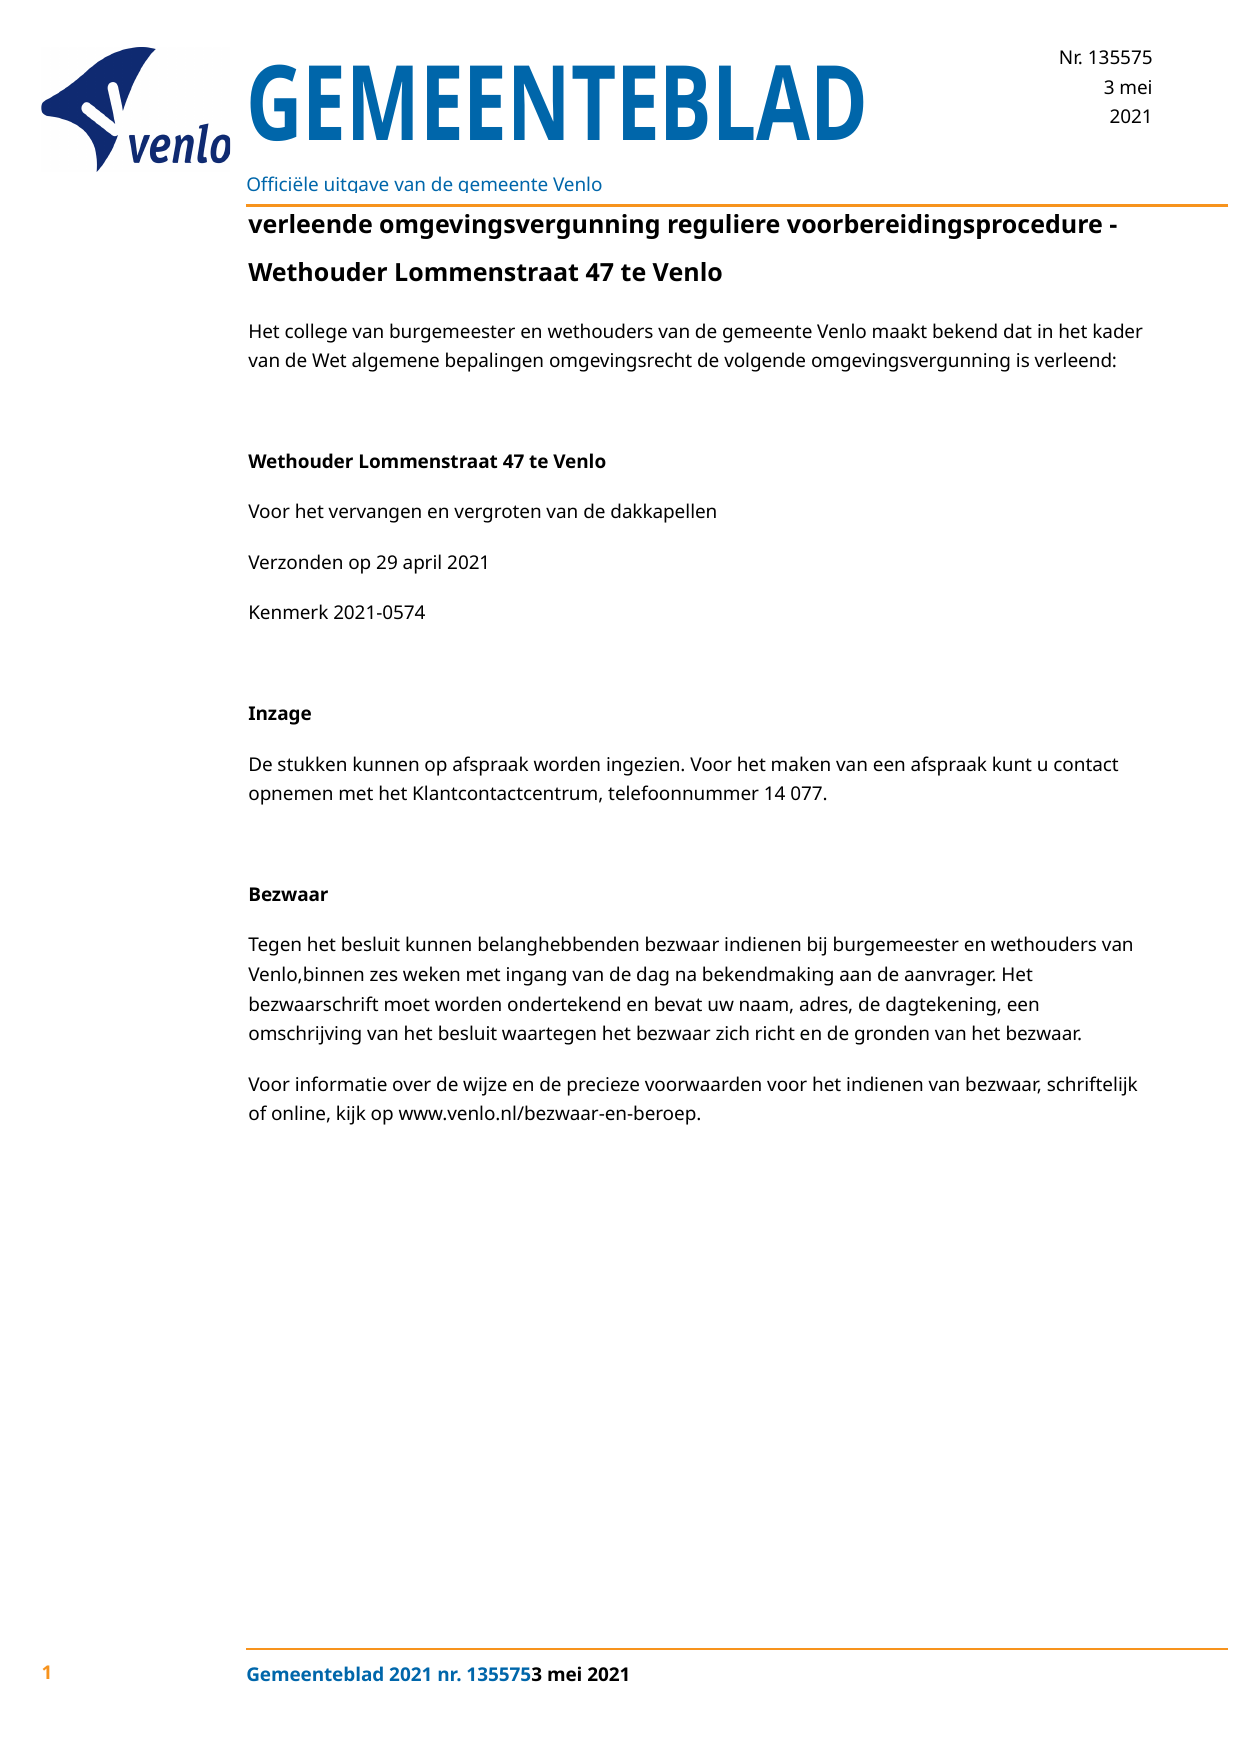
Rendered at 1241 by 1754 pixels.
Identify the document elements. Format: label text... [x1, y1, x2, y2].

text Voor informatie over de wijze en de precieze voorwaarden voor het indienen van bezwaar, schriftelijk of online, kijk op www.venlo.nl/bezwaar-en-beroep. [248, 1071, 1152, 1126]
text Voor het vervangen en vergroten van de dakkapellen [248, 499, 1152, 524]
text Het college van burgemeester en wethouders van de gemeente Venlo maakt bekend dat in het kader van de Wet algemene bepalingen omgevingsrecht de volgende omgevingsvergunning is verleend: [248, 318, 1152, 373]
picture [41, 47, 231, 172]
text Verzonden op 29 april 2021 [248, 549, 1152, 575]
text Bezwaar [248, 881, 1152, 907]
text Tegen het besluit kunnen belanghebbenden bezwaar indienen bij burgemeester en wethouders van Venlo,binnen zes weken met ingang van de dag na bekendmaking aan de aanvrager. Het bezwaarschrift moet worden ondertekend en bevat uw naam, adres, de dagtekening, een omschrijving van het besluit waartegen het bezwaar zich richt en de gronden van het bezwaar. [248, 932, 1152, 1046]
text Kenmerk 2021-0574 [248, 599, 1152, 625]
text verleende omgevingsvergunning reguliere voorbereidingsprocedure - Wethouder Lommenstraat 47 te Venlo [248, 207, 1152, 288]
text De stukken kunnen op afspraak worden ingezien. Voor het maken van een afspraak kunt u contact opnemen met het Klantcontactcentrum, telefoonnummer 14 077. [248, 751, 1152, 806]
text Wethouder Lommenstraat 47 te Venlo [248, 448, 1152, 474]
text Inzage [248, 700, 1152, 726]
